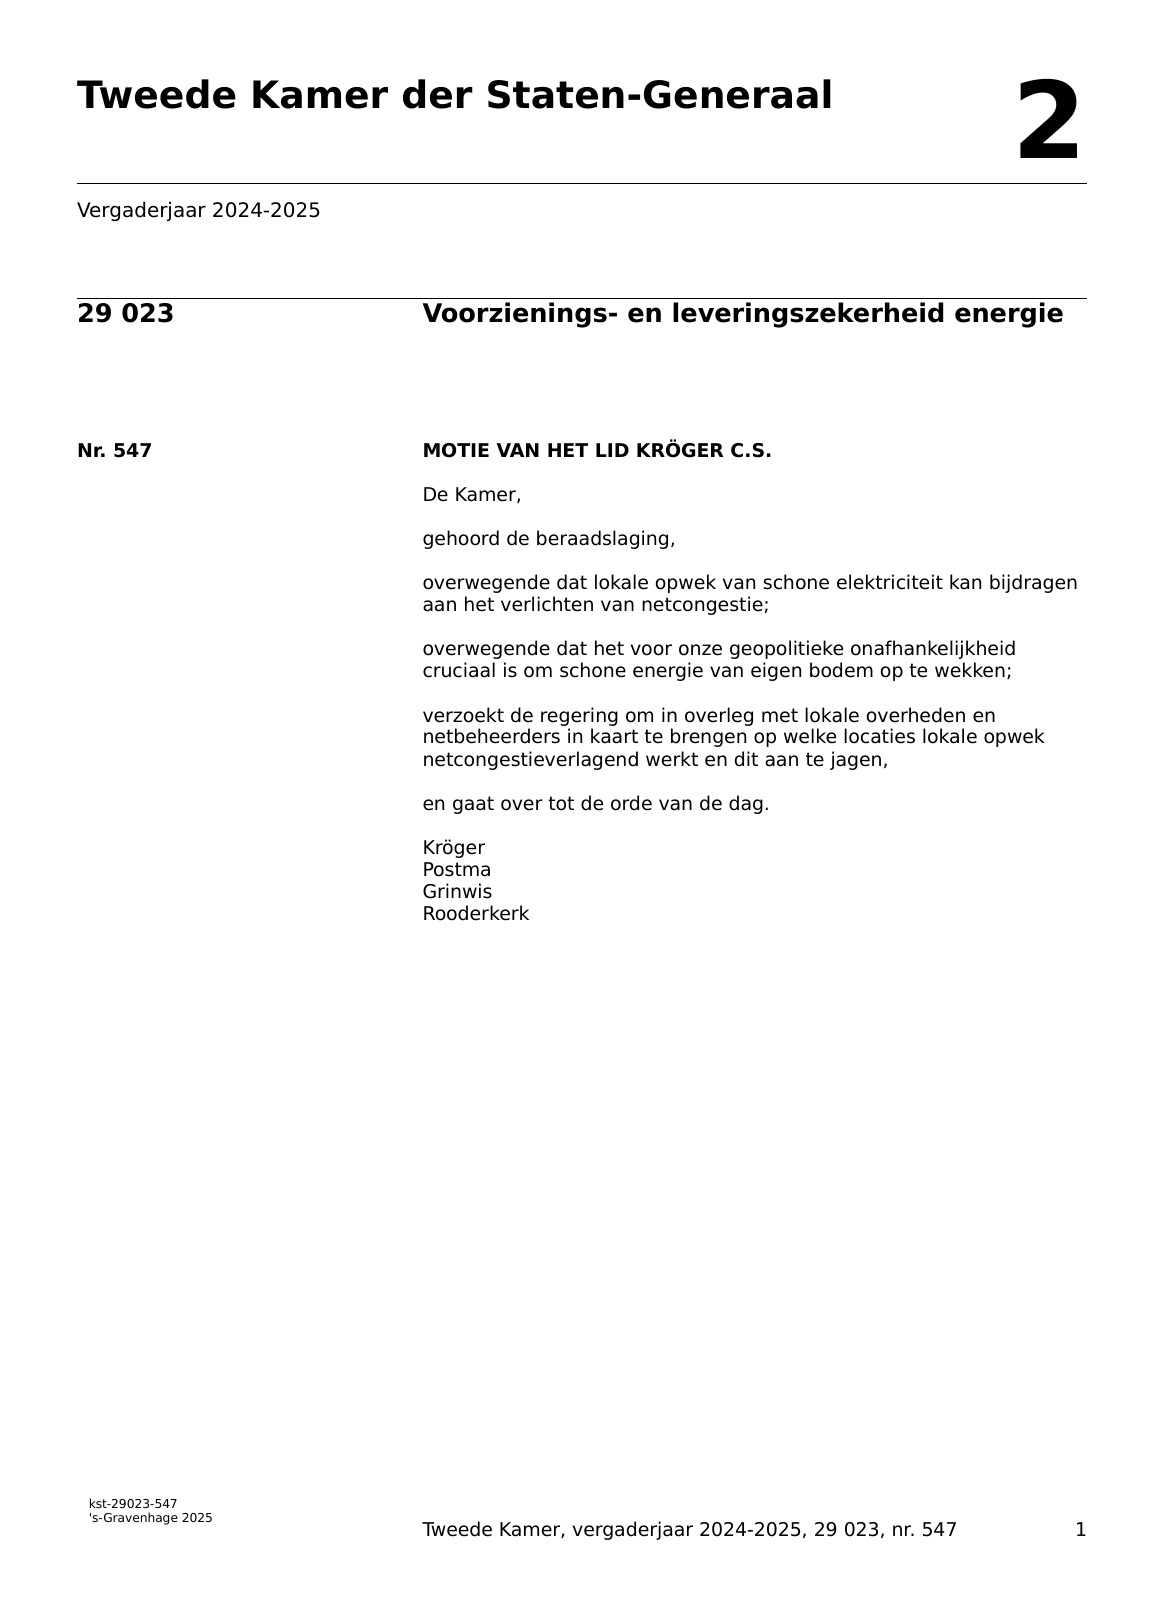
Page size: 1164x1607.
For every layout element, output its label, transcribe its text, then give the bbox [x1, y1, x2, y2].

table_cell Vergaderjaar 2024-2025 [77, 184, 1087, 298]
text Kröger [422, 837, 1087, 859]
text De Kamer, [422, 484, 1087, 506]
text overwegende dat lokale opwek van schone elektriciteit kan bijdragen aan het verlichten van netcongestie; [422, 572, 1087, 616]
text Postma [422, 859, 1087, 881]
subtitle 29 023 Voorzienings- en leveringszekerheid energie [77, 299, 1087, 329]
table_header 2 [886, 59, 1087, 183]
text en gaat over tot de orde van de dag. [422, 793, 1087, 814]
table_header Tweede Kamer der Staten-Generaal [77, 59, 886, 183]
text 's-Gravenhage 2025 [88, 1511, 323, 1525]
text overwegende dat het voor onze geopolitieke onafhankelijkheid cruciaal is om schone energie van eigen bodem op te wekken; [422, 638, 1087, 682]
text gehoord de beraadslaging, [422, 528, 1087, 550]
text verzoekt de regering om in overleg met lokale overheden en netbeheerders in kaart te brengen op welke locaties lokale opwek netcongestieverlagend werkt en dit aan te jagen, [422, 704, 1087, 770]
text Rooderkerk [422, 903, 1087, 925]
text kst-29023-547 [88, 1497, 323, 1511]
subtitle Nr. 547 MOTIE VAN HET LID KRÖGER C.S. [77, 440, 1087, 462]
text Grinwis [422, 881, 1087, 903]
